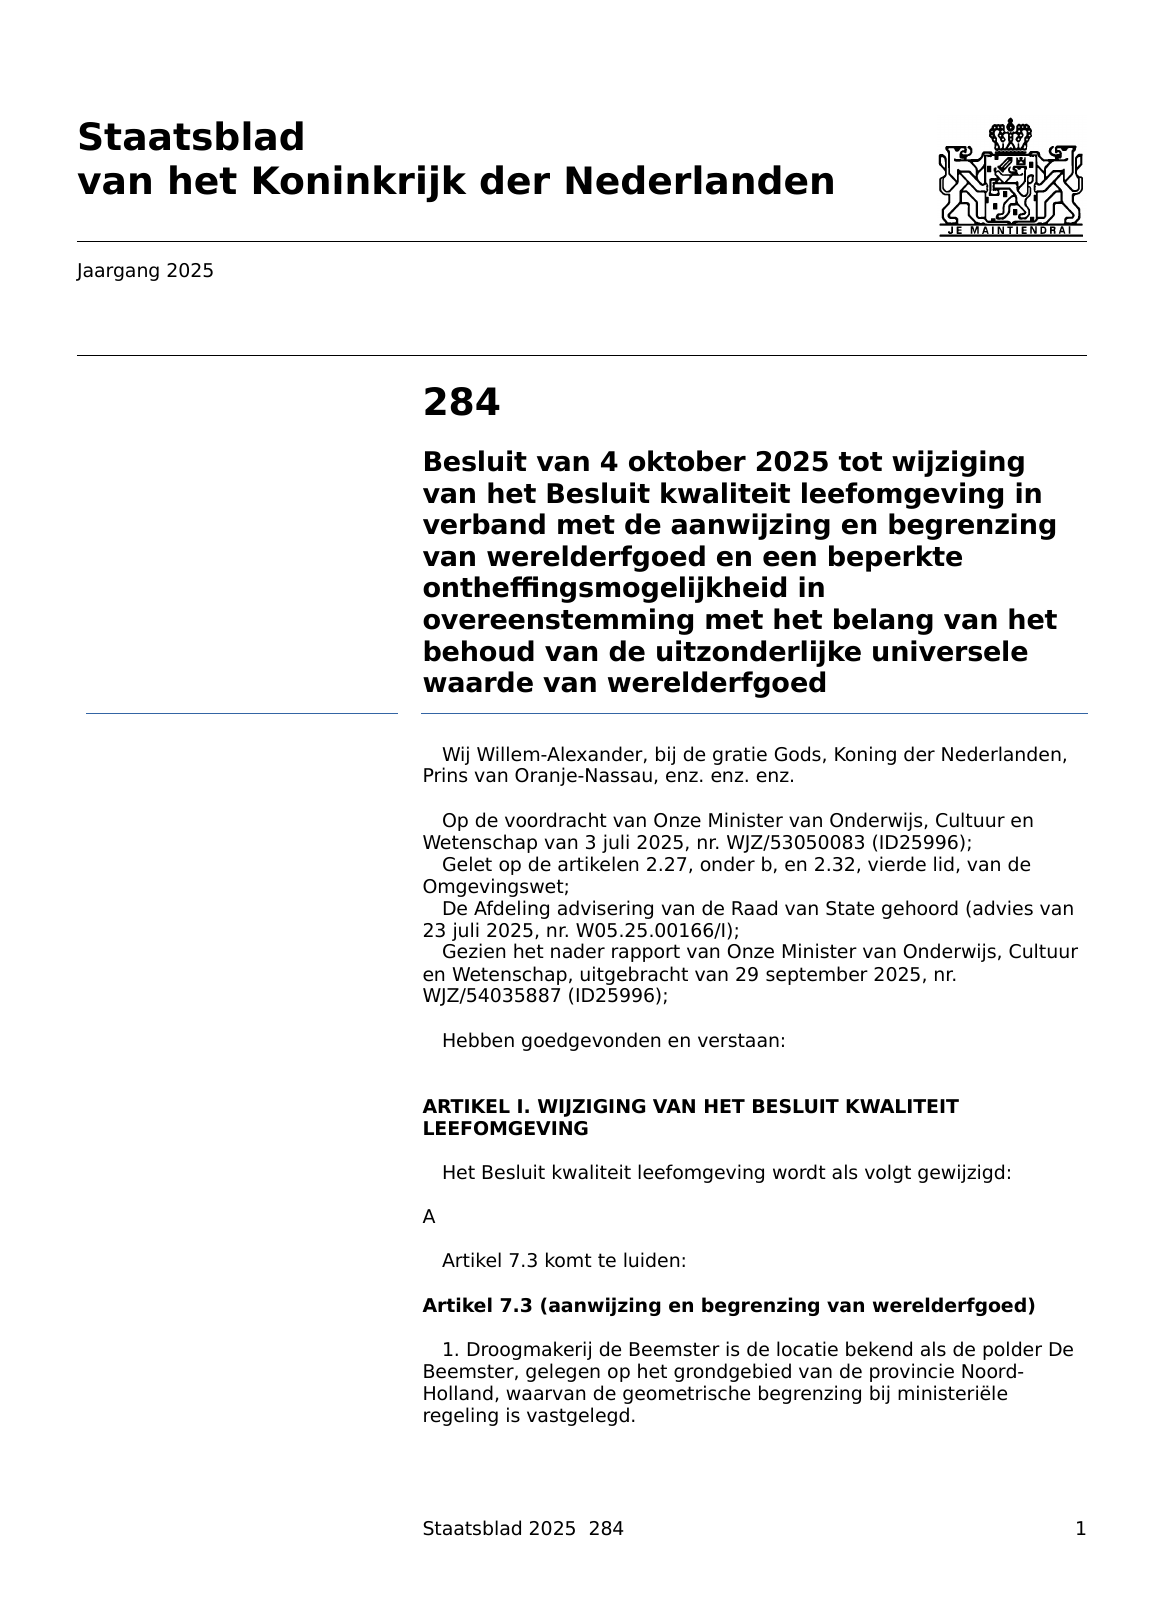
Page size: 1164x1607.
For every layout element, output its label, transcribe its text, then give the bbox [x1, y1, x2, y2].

table_header [886, 100, 1087, 241]
subtitle 284 [422, 381, 1087, 424]
picture [936, 115, 1087, 240]
text Gezien het nader rapport van Onze Minister van Onderwijs, Cultuur en Wetenschap, uitgebracht van 29 september 2025, nr. WJZ/54035887 (ID25996); [422, 941, 1087, 1007]
table_cell Jaargang 2025 [77, 242, 1087, 355]
text Gelet op de artikelen 2.27, onder b, en 2.32, vierde lid, van de Omgevingswet; [422, 853, 1087, 897]
subtitle ARTIKEL I. WIJZIGING VAN HET BESLUIT KWALITEIT LEEFOMGEVING [422, 1096, 1087, 1140]
subtitle Artikel 7.3 (aanwijzing en begrenzing van werelderfgoed) [422, 1294, 1087, 1317]
text Besluit van 4 oktober 2025 tot wijziging van het Besluit kwaliteit leefomgeving in verband met de aanwijzing en begrenzing van werelderfgoed en een beperkte ontheffingsmogelijkheid in overeenstemming met het belang van het behoud van de uitzonderlijke universele waarde van werelderfgoed [422, 447, 1087, 699]
text Het Besluit kwaliteit leefomgeving wordt als volgt gewijzigd: [422, 1162, 1087, 1184]
text Artikel 7.3 komt te luiden: [422, 1250, 1087, 1272]
table_header Staatsblad van het Koninkrijk der Nederlanden [77, 100, 886, 241]
text Op de voordracht van Onze Minister van Onderwijs, Cultuur en Wetenschap van 3 juli 2025, nr. WJZ/53050083 (ID25996); [422, 809, 1087, 853]
text 1. Droogmakerij de Beemster is de locatie bekend als de polder De Beemster, gelegen op het grondgebied van de provincie Noord-Holland, waarvan de geometrische begrenzing bij ministeriële regeling is vastgelegd. [422, 1339, 1087, 1427]
text Hebben goedgevonden en verstaan: [422, 1029, 1087, 1052]
text Wij Willem-Alexander, bij de gratie Gods, Koning der Nederlanden, Prins van Oranje-Nassau, enz. enz. enz. [422, 743, 1087, 787]
text De Afdeling advisering van de Raad van State gehoord (advies van 23 juli 2025, nr. W05.25.00166/I); [422, 897, 1087, 941]
text A [422, 1206, 1087, 1228]
